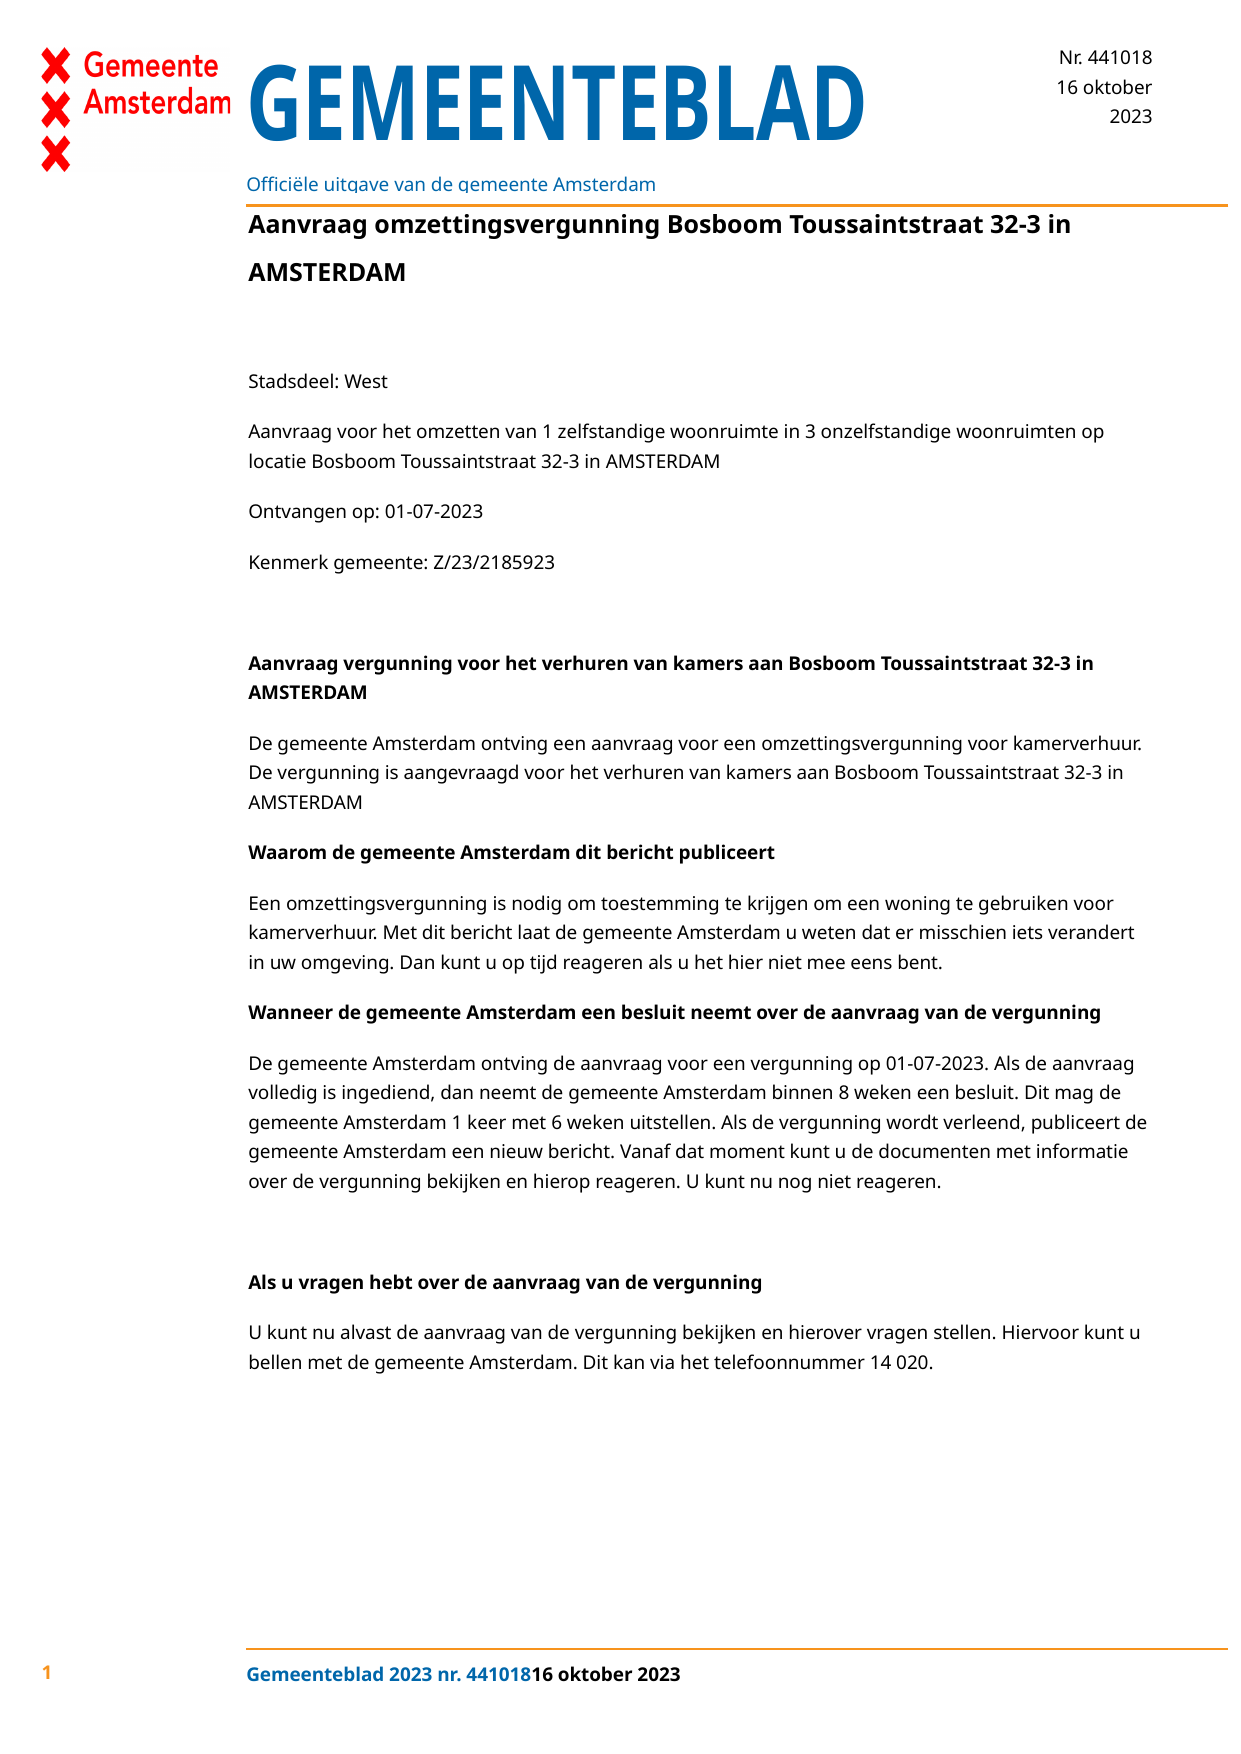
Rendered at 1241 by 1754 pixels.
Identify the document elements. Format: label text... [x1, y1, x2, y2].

text Aanvraag vergunning voor het verhuren van kamers aan Bosboom Toussaintstraat 32-3 in AMSTERDAM [248, 650, 1152, 705]
text Aanvraag omzettingsvergunning Bosboom Toussaintstraat 32-3 in AMSTERDAM [248, 207, 1152, 288]
text Een omzettingsvergunning is nodig om toestemming te krijgen om een woning te gebruiken voor kamerverhuur. Met dit bericht laat de gemeente Amsterdam u weten dat er misschien iets verandert in uw omgeving. Dan kunt u op tijd reageren als u het hier niet mee eens bent. [248, 890, 1152, 975]
text De gemeente Amsterdam ontving een aanvraag voor een omzettingsvergunning voor kamerverhuur. De vergunning is aangevraagd voor het verhuren van kamers aan Bosboom Toussaintstraat 32-3 in AMSTERDAM [248, 730, 1152, 815]
text Aanvraag voor het omzetten van 1 zelfstandige woonruimte in 3 onzelfstandige woonruimten op locatie Bosboom Toussaintstraat 32-3 in AMSTERDAM [248, 419, 1152, 474]
text U kunt nu alvast de aanvraag van de vergunning bekijken en hierover vragen stellen. Hiervoor kunt u bellen met de gemeente Amsterdam. Dit kan via het telefoonnummer 14 020. [248, 1319, 1152, 1375]
text Wanneer de gemeente Amsterdam een besluit neemt over de aanvraag van de vergunning [248, 999, 1152, 1025]
picture [41, 47, 231, 172]
text Als u vragen hebt over de aanvraag van de vergunning [248, 1269, 1152, 1295]
text Ontvangen op: 01-07-2023 [248, 499, 1152, 524]
text Stadsdeel: West [248, 368, 1152, 394]
text Kenmerk gemeente: Z/23/2185923 [248, 549, 1152, 575]
text De gemeente Amsterdam ontving de aanvraag voor een vergunning op 01-07-2023. Als de aanvraag volledig is ingediend, dan neemt de gemeente Amsterdam binnen 8 weken een besluit. Dit mag de gemeente Amsterdam 1 keer met 6 weken uitstellen. Als de vergunning wordt verleend, publiceert de gemeente Amsterdam een nieuw bericht. Vanaf dat moment kunt u de documenten met informatie over de vergunning bekijken en hierop reageren. U kunt nu nog niet reageren. [248, 1050, 1152, 1194]
text Waarom de gemeente Amsterdam dit bericht publiceert [248, 839, 1152, 865]
